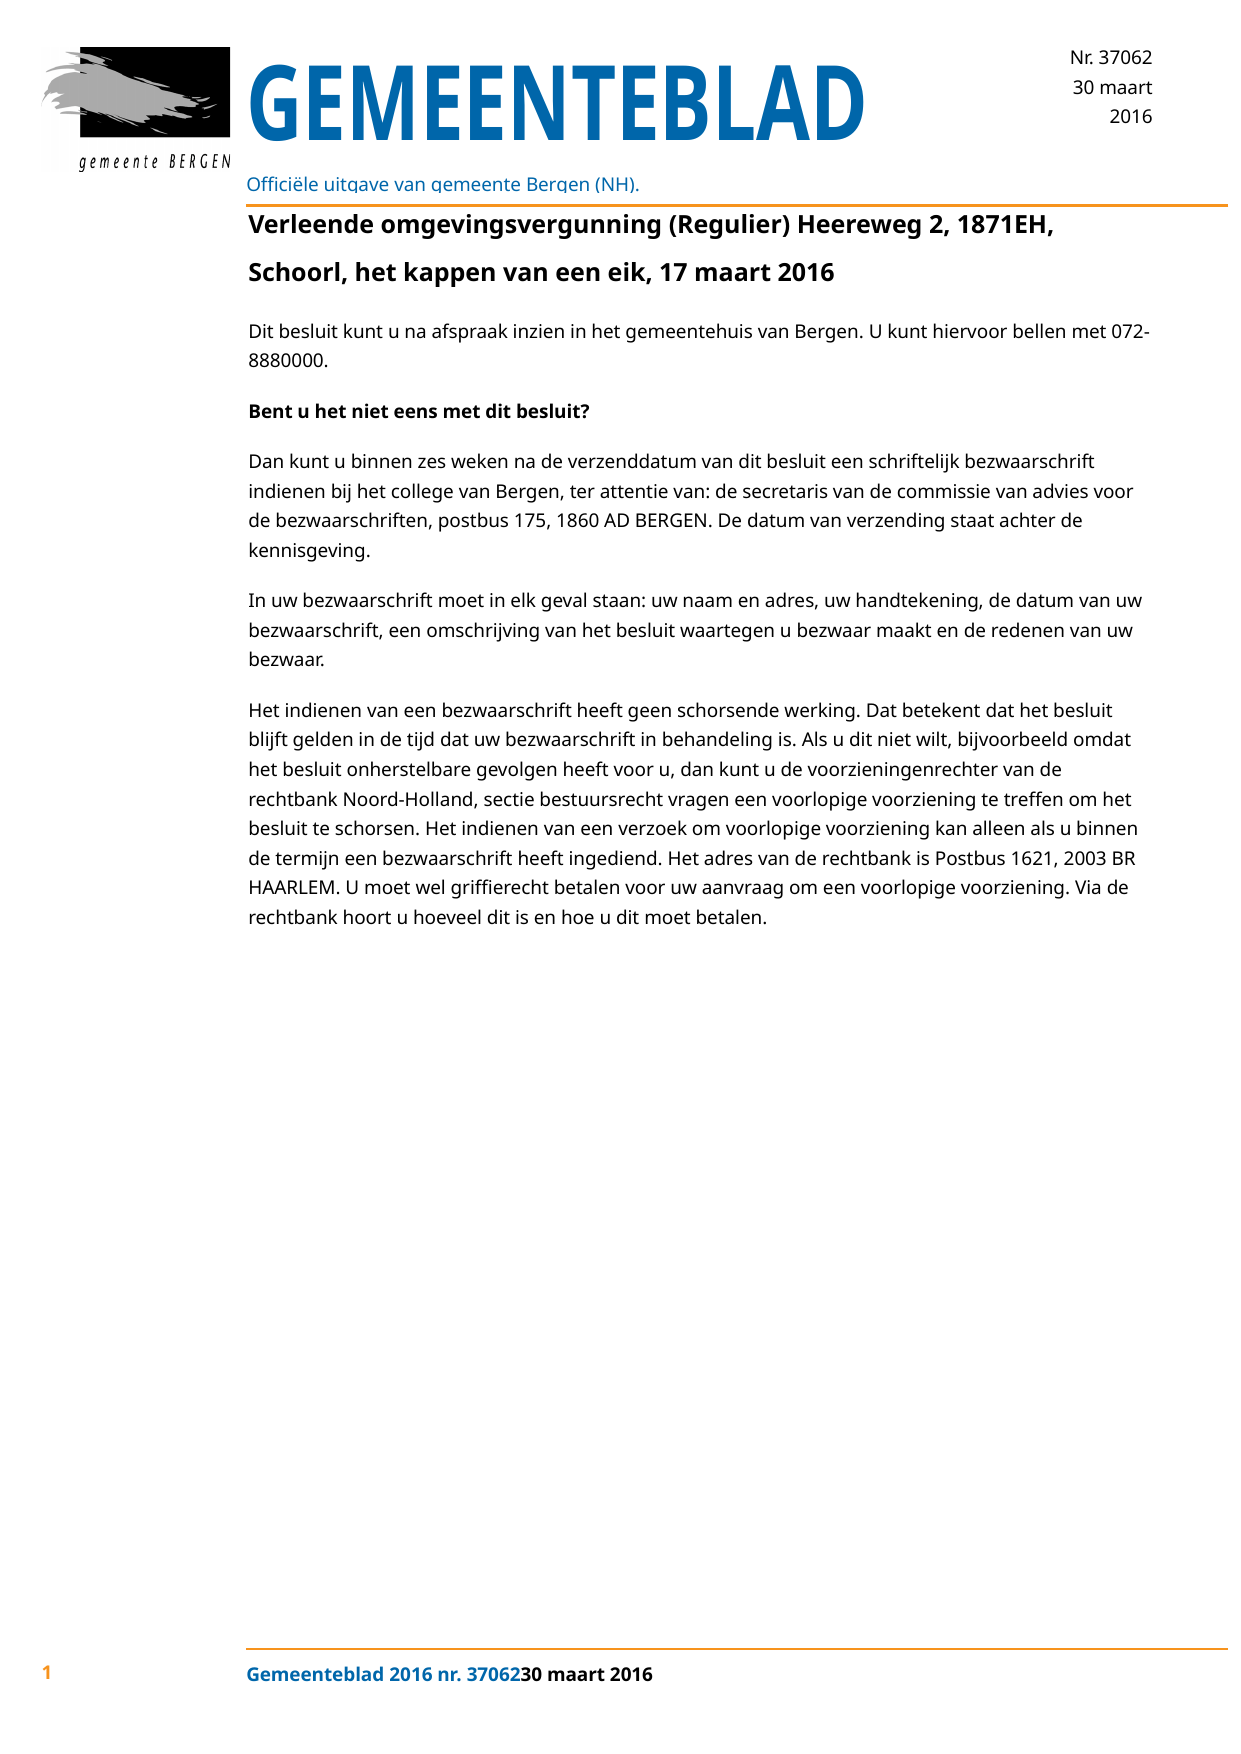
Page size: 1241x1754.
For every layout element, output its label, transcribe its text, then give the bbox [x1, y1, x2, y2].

picture [41, 47, 231, 172]
text Dan kunt u binnen zes weken na de verzenddatum van dit besluit een schriftelijk bezwaarschrift indienen bij het college van Bergen, ter attentie van: de secretaris van de commissie van advies voor de bezwaarschriften, postbus 175, 1860 AD BERGEN. De datum van verzending staat achter de kennisgeving. [248, 448, 1152, 563]
text In uw bezwaarschrift moet in elk geval staan: uw naam en adres, uw handtekening, de datum van uw bezwaarschrift, een omschrijving van het besluit waartegen u bezwaar maakt en de redenen van uw bezwaar. [248, 587, 1152, 672]
text Dit besluit kunt u na afspraak inzien in het gemeentehuis van Bergen. U kunt hiervoor bellen met 072-8880000. [248, 318, 1152, 373]
text Bent u het niet eens met dit besluit? [248, 398, 1152, 424]
text Het indienen van een bezwaarschrift heeft geen schorsende werking. Dat betekent dat het besluit blijft gelden in de tijd dat uw bezwaarschrift in behandeling is. Als u dit niet wilt, bijvoorbeeld omdat het besluit onherstelbare gevolgen heeft voor u, dan kunt u de voorzieningenrechter van de rechtbank Noord-Holland, sectie bestuursrecht vragen een voorlopige voorziening te treffen om het besluit te schorsen. Het indienen van een verzoek om voorlopige voorziening kan alleen als u binnen de termijn een bezwaarschrift heeft ingediend. Het adres van de rechtbank is Postbus 1621, 2003 BR HAARLEM. U moet wel griffierecht betalen voor uw aanvraag om een voorlopige voorziening. Via de rechtbank hoort u hoeveel dit is en hoe u dit moet betalen. [248, 697, 1152, 930]
text Verleende omgevingsvergunning (Regulier) Heereweg 2, 1871EH, Schoorl, het kappen van een eik, 17 maart 2016 [248, 207, 1152, 288]
